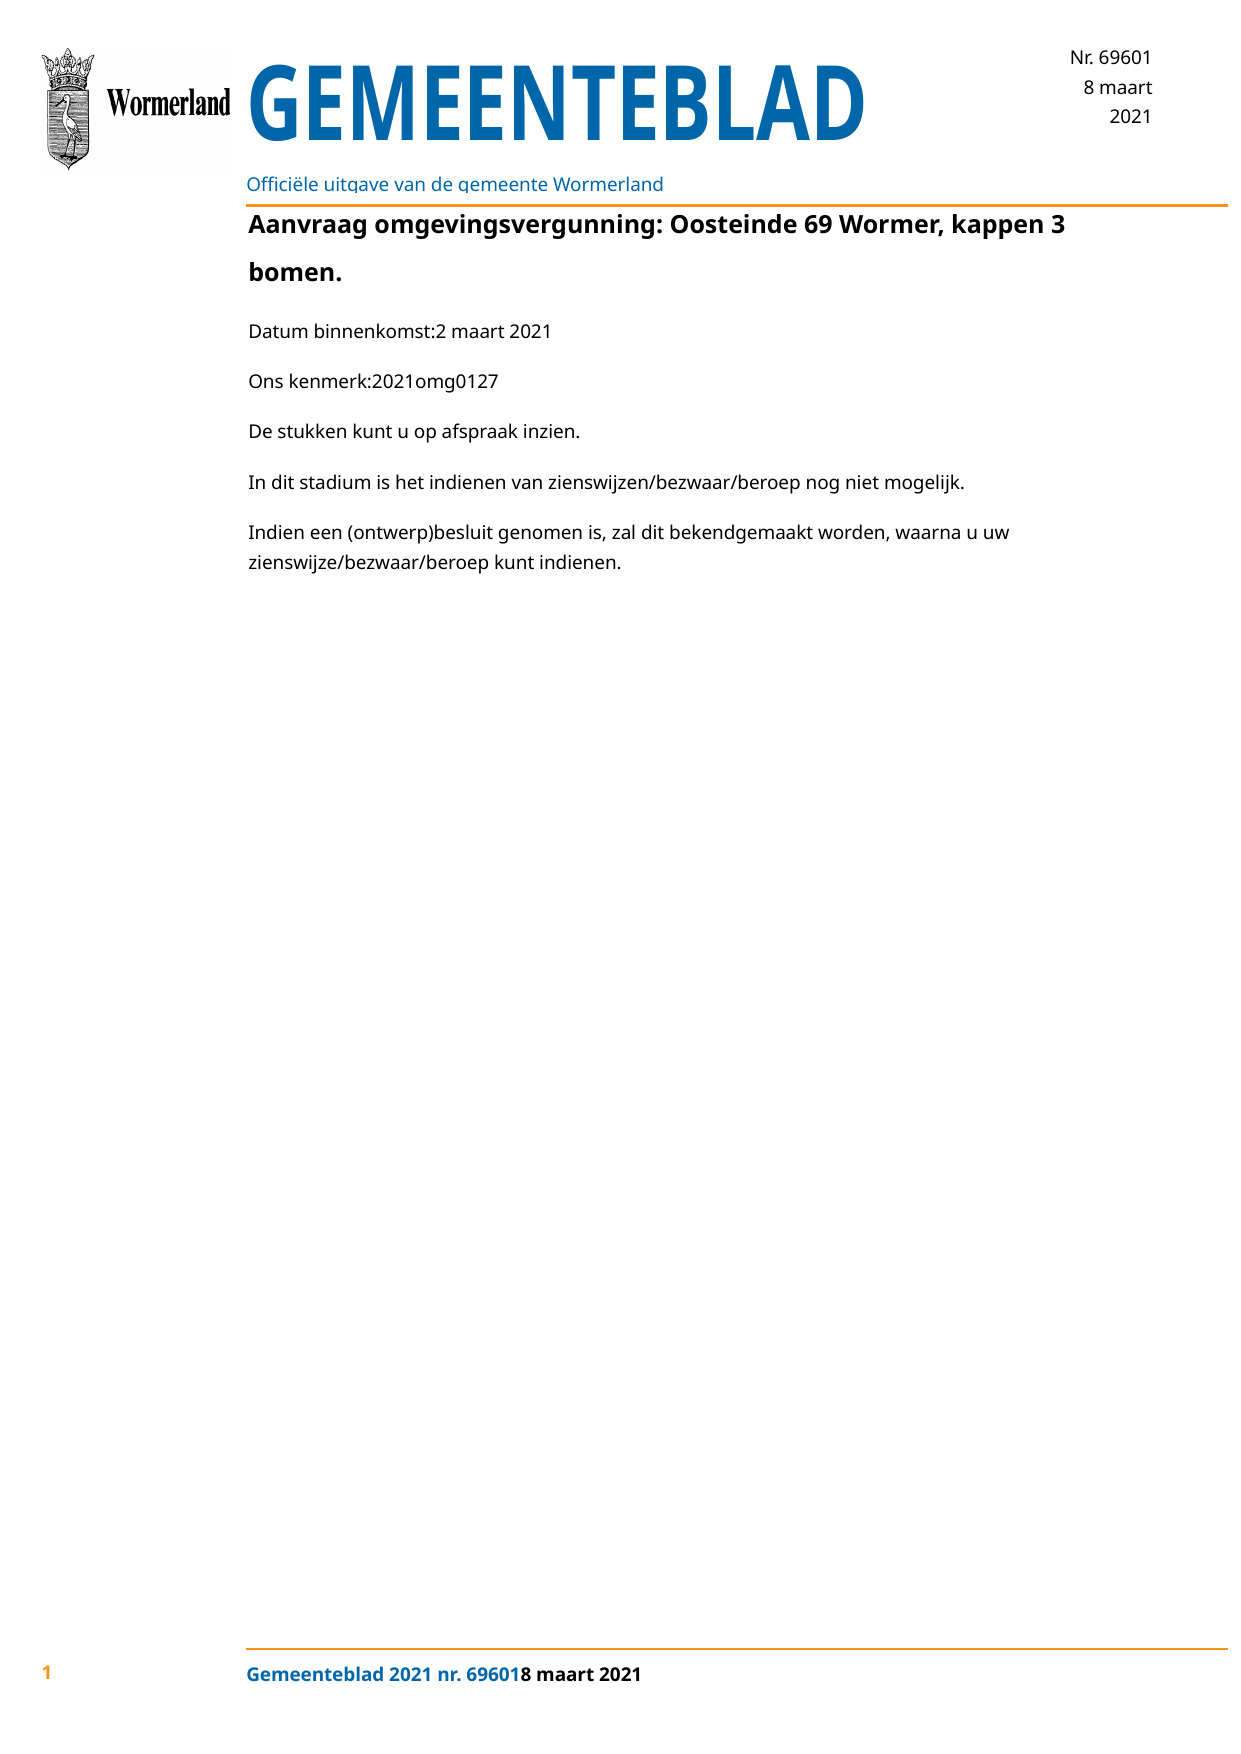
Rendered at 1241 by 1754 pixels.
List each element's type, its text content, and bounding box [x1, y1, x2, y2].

text Ons kenmerk:2021omg0127 [248, 368, 1152, 394]
picture [41, 47, 231, 172]
text In dit stadium is het indienen van zienswijzen/bezwaar/beroep nog niet mogelijk. [248, 469, 1152, 495]
text Aanvraag omgevingsvergunning: Oosteinde 69 Wormer, kappen 3 bomen. [248, 207, 1152, 288]
text Datum binnenkomst:2 maart 2021 [248, 318, 1152, 344]
text Indien een (ontwerp)besluit genomen is, zal dit bekendgemaakt worden, waarna u uw zienswijze/bezwaar/beroep kunt indienen. [248, 519, 1152, 575]
text De stukken kunt u op afspraak inzien. [248, 419, 1152, 444]
